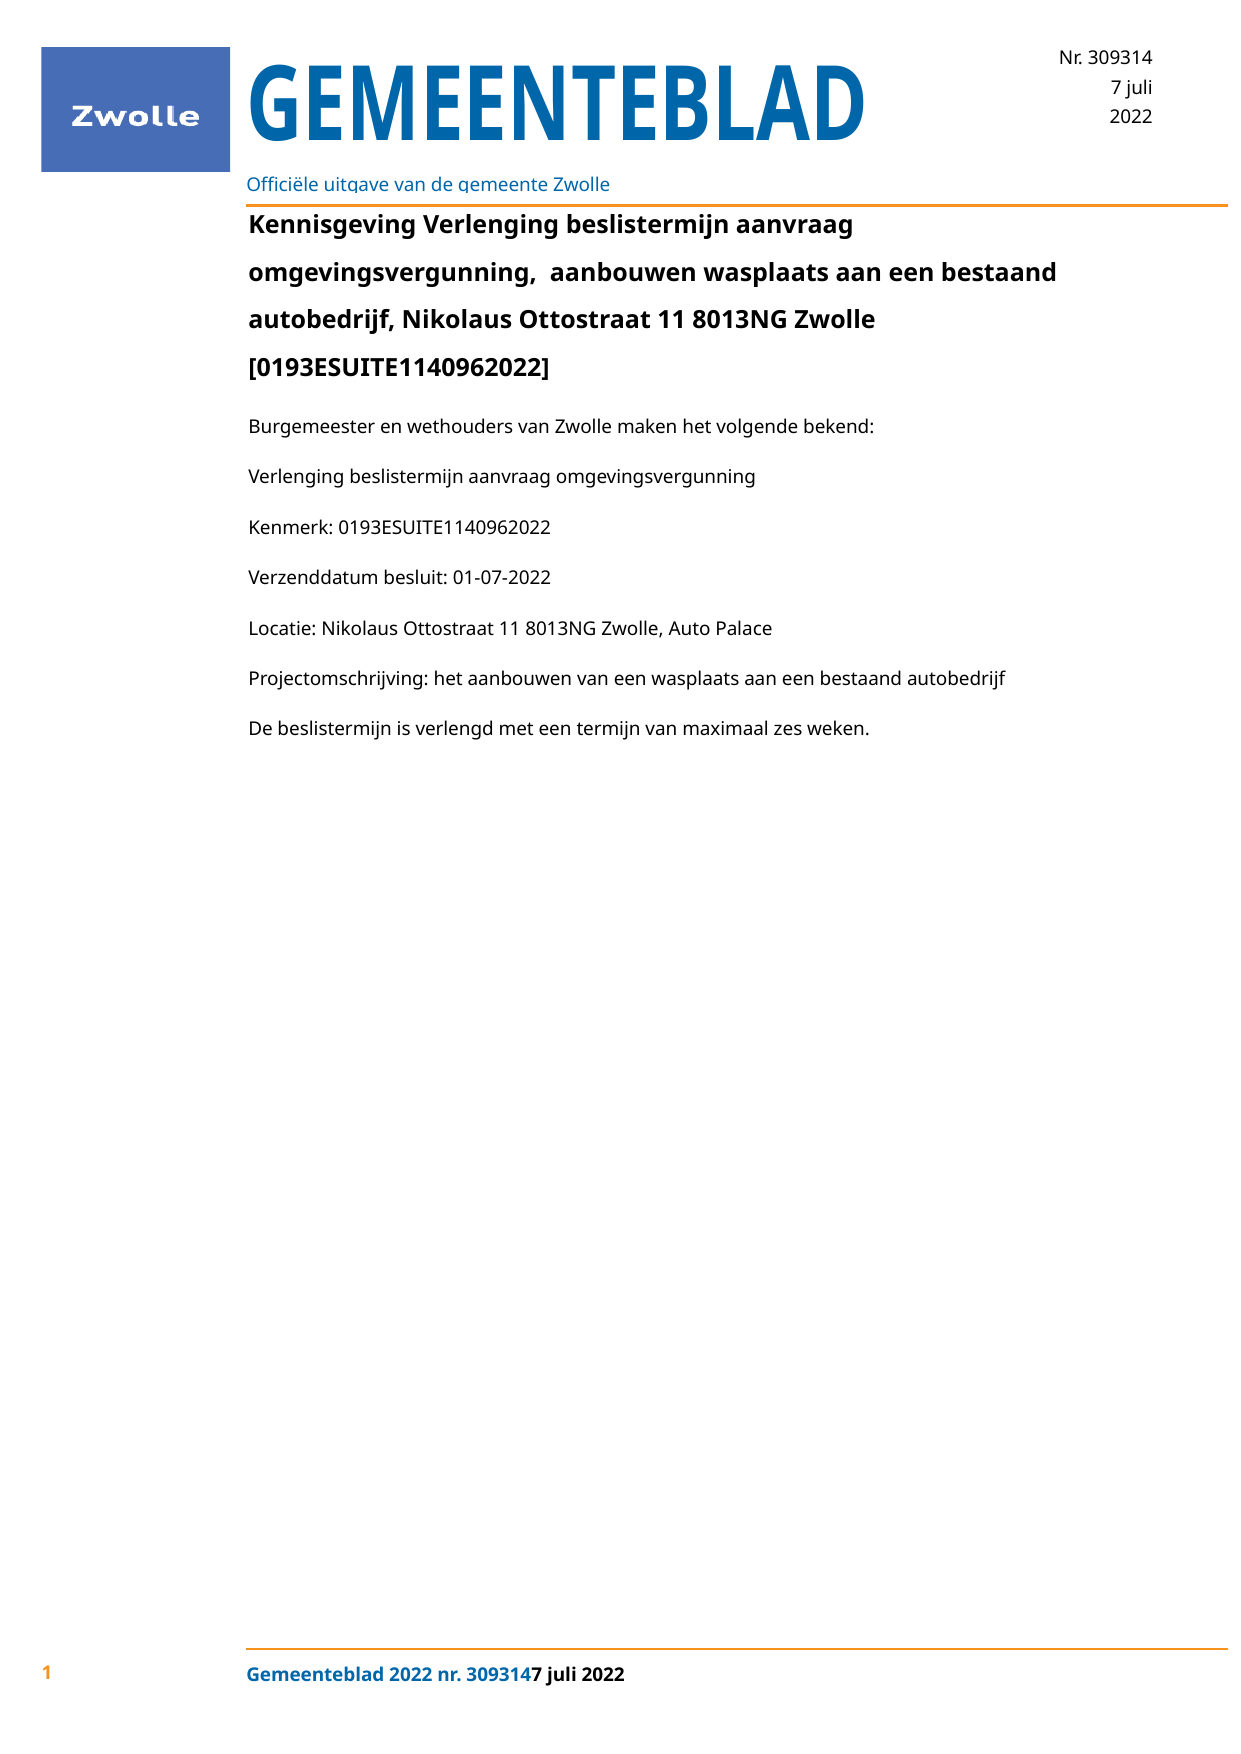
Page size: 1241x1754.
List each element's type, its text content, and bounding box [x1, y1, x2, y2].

text Verzenddatum besluit: 01-07-2022 [248, 564, 1152, 590]
text Verlenging beslistermijn aanvraag omgevingsvergunning [248, 463, 1152, 489]
text Projectomschrijving: het aanbouwen van een wasplaats aan een bestaand autobedrijf [248, 665, 1152, 691]
text Burgemeester en wethouders van Zwolle maken het volgende bekend: [248, 413, 1152, 439]
text Kennisgeving Verlenging beslistermijn aanvraag omgevingsvergunning, aanbouwen wasplaats aan een bestaand autobedrijf, Nikolaus Ottostraat 11 8013NG Zwolle [0193ESUITE1140962022] [248, 207, 1152, 384]
text Locatie: Nikolaus Ottostraat 11 8013NG Zwolle, Auto Palace [248, 615, 1152, 641]
text De beslistermijn is verlengd met een termijn van maximaal zes weken. [248, 716, 1152, 741]
picture [41, 47, 231, 172]
text Kenmerk: 0193ESUITE1140962022 [248, 514, 1152, 540]
